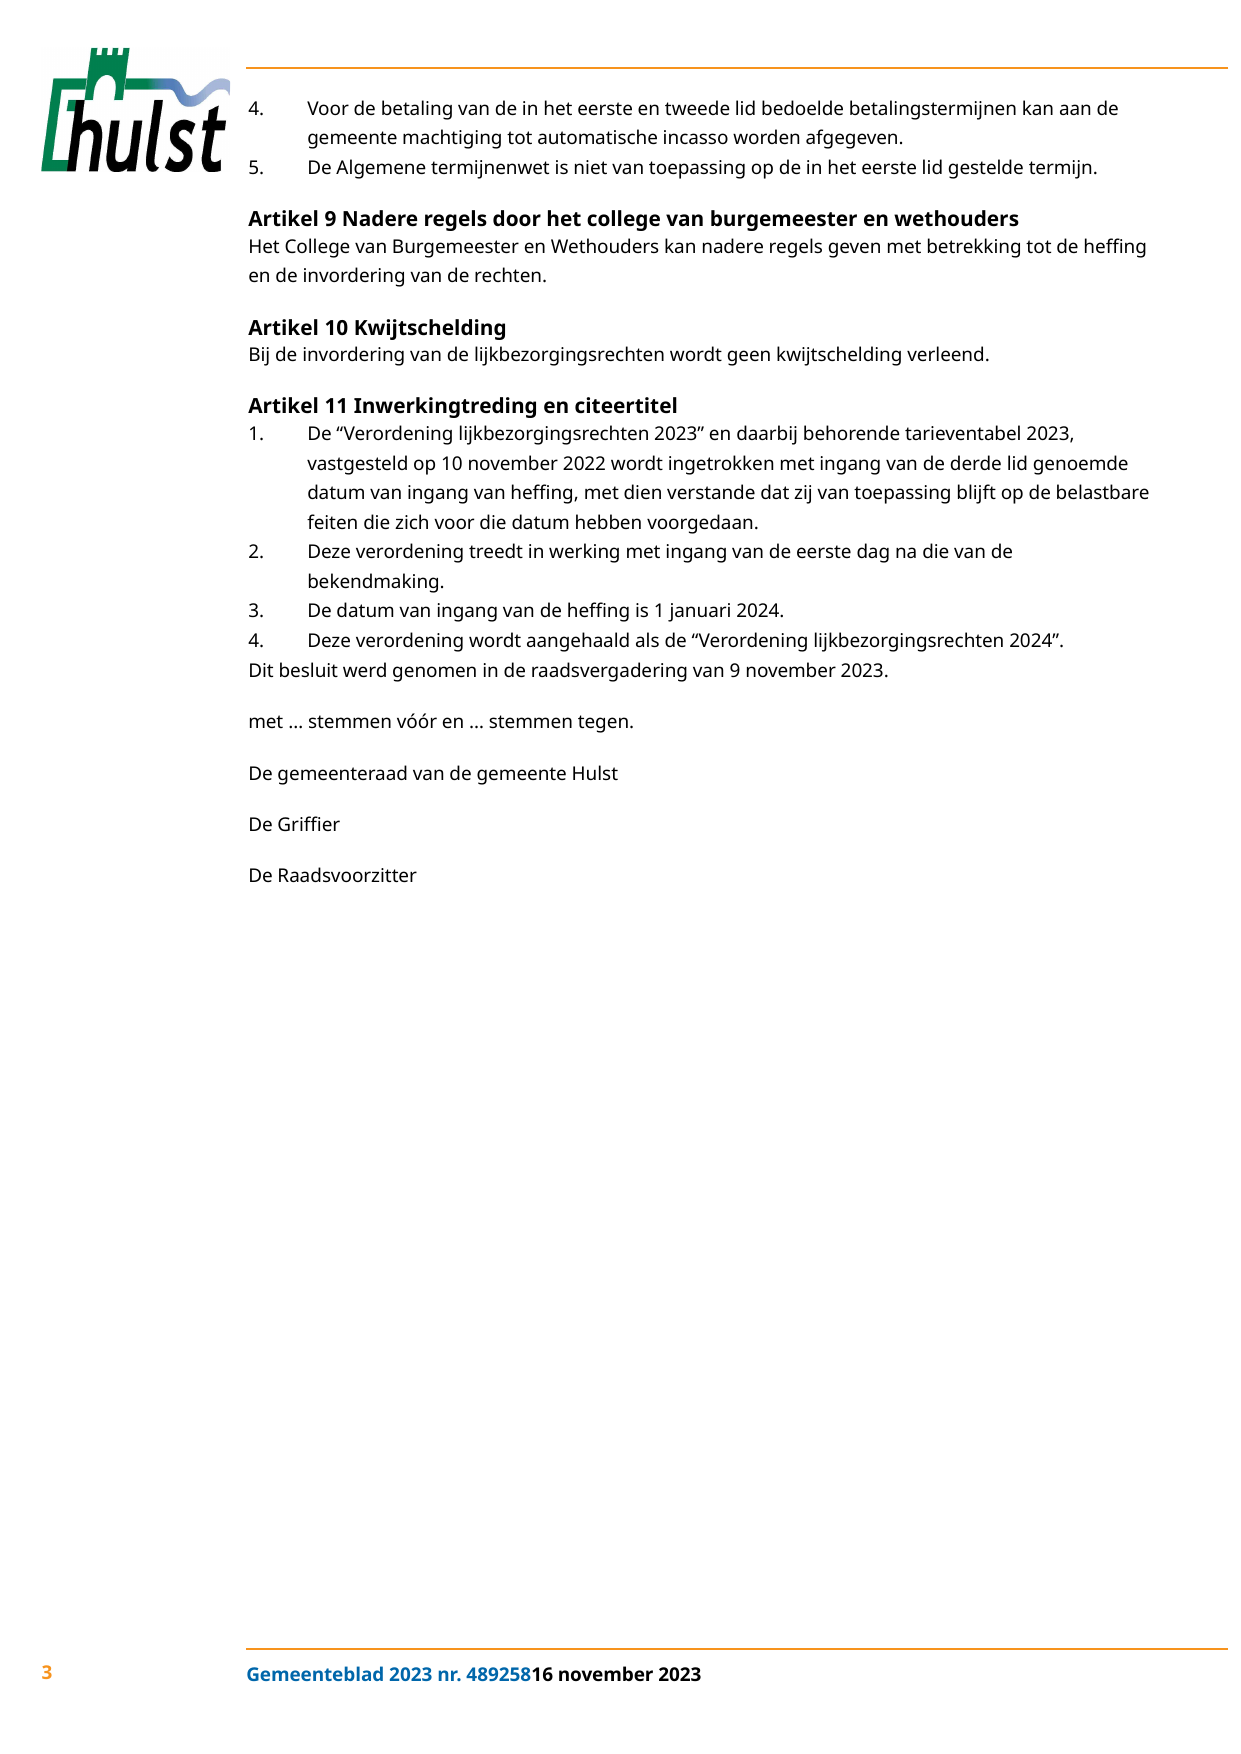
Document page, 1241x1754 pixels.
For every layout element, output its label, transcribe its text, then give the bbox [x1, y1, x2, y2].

text Bij de invordering van de lijkbezorgingsrechten wordt geen kwijtschelding verleend. [248, 341, 1152, 367]
text Artikel 9 Nadere regels door het college van burgemeester en wethouders [248, 204, 1152, 233]
text Artikel 10 Kwijtschelding [248, 313, 1152, 341]
text De gemeenteraad van de gemeente Hulst [248, 760, 1152, 785]
text Artikel 11 Inwerkingtreding en citeertitel [248, 392, 1152, 420]
list Deze verordening treedt in werking met ingang van de eerste dag na die van de bekendmaking. [248, 538, 1152, 594]
list De “Verordening lijkbezorgingsrechten 2023” en daarbij behorende tarieventabel 2023, vastgesteld op 10 november 2022 wordt ingetrokken met ingang van de derde lid genoemde datum van ingang van heffing, met dien verstande dat zij van toepassing blijft op de belastbare feiten die zich voor die datum hebben voorgedaan. [248, 420, 1152, 534]
list Deze verordening wordt aangehaald als de “Verordening lijkbezorgingsrechten 2024”. [248, 627, 1152, 653]
list De datum van ingang van de heffing is 1 januari 2024. [248, 598, 1152, 623]
picture [41, 47, 231, 172]
text De Raadsvoorzitter [248, 863, 1152, 888]
text Het College van Burgemeester en Wethouders kan nadere regels geven met betrekking tot de heffing en de invordering van de rechten. [248, 233, 1152, 288]
text Dit besluit werd genomen in de raadsvergadering van 9 november 2023. [248, 657, 1152, 682]
text met … stemmen vóór en … stemmen tegen. [248, 708, 1152, 734]
list Voor de betaling van de in het eerste en tweede lid bedoelde betalingstermijnen kan aan de gemeente machtiging tot automatische incasso worden afgegeven. [248, 95, 1152, 150]
text De Griffier [248, 811, 1152, 837]
list De Algemene termijnenwet is niet van toepassing op de in het eerste lid gestelde termijn. [248, 154, 1152, 180]
